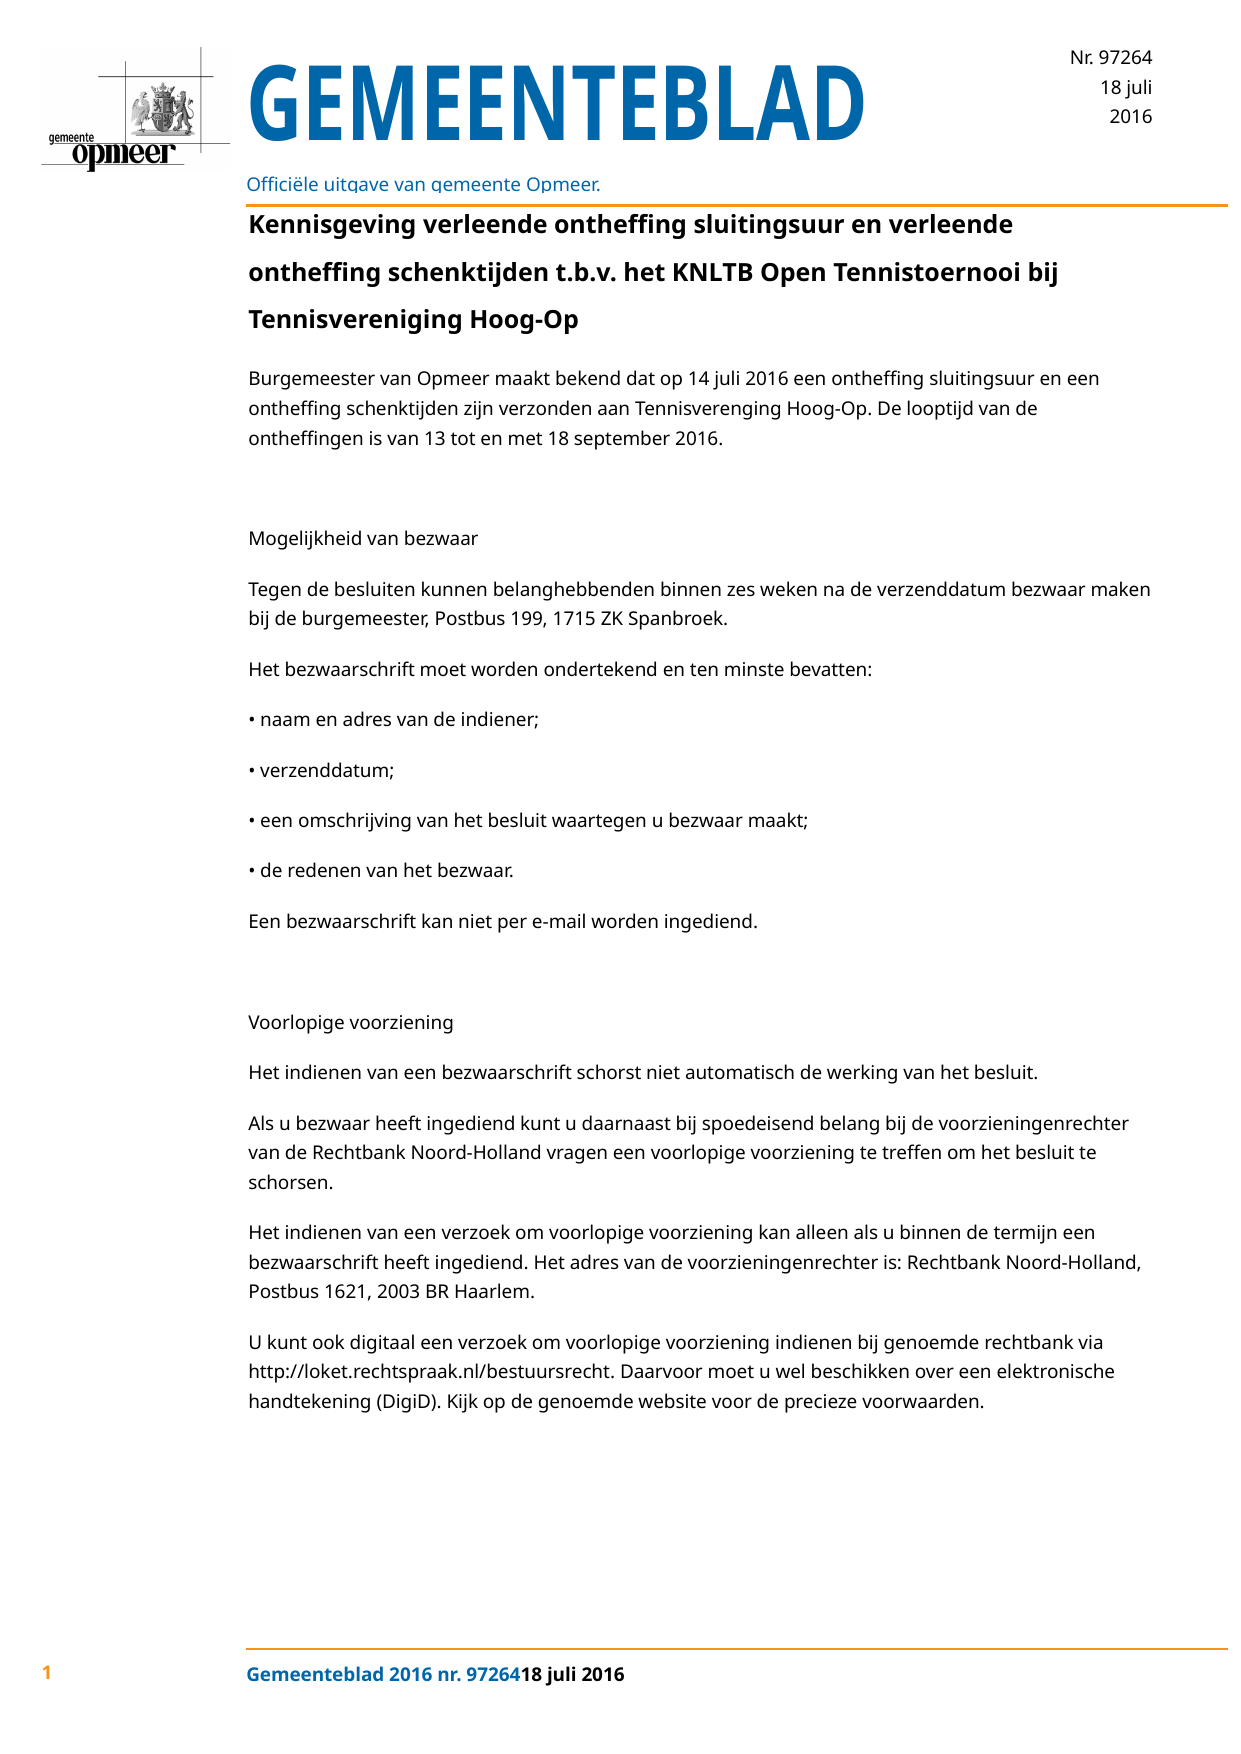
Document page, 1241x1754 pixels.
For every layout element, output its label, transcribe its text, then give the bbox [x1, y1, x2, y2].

text Het bezwaarschrift moet worden ondertekend en ten minste bevatten: [248, 656, 1152, 682]
text Burgemeester van Opmeer maakt bekend dat op 14 juli 2016 een ontheffing sluitingsuur en een ontheffing schenktijden zijn verzonden aan Tennisverenging Hoog-Op. De looptijd van de ontheffingen is van 13 tot en met 18 september 2016. [248, 366, 1152, 450]
text Mogelijkheid van bezwaar [248, 526, 1152, 551]
text Kennisgeving verleende ontheffing sluitingsuur en verleende ontheffing schenktijden t.b.v. het KNLTB Open Tennistoernooi bij Tennisvereniging Hoog-Op [248, 207, 1152, 336]
text Tegen de besluiten kunnen belanghebbenden binnen zes weken na de verzenddatum bezwaar maken bij de burgemeester, Postbus 199, 1715 ZK Spanbroek. [248, 576, 1152, 631]
text • naam en adres van de indiener; [248, 706, 1152, 732]
text Voorlopige voorziening [248, 1009, 1152, 1034]
text Een bezwaarschrift kan niet per e-mail worden ingediend. [248, 908, 1152, 934]
text Het indienen van een verzoek om voorlopige voorziening kan alleen als u binnen de termijn een bezwaarschrift heeft ingediend. Het adres van de voorzieningenrechter is: Rechtbank Noord-Holland, Postbus 1621, 2003 BR Haarlem. [248, 1219, 1152, 1304]
text • verzenddatum; [248, 757, 1152, 782]
text Het indienen van een bezwaarschrift schorst niet automatisch de werking van het besluit. [248, 1059, 1152, 1085]
picture [41, 47, 231, 172]
text Als u bezwaar heeft ingediend kunt u daarnaast bij spoedeisend belang bij de voorzieningenrechter van de Rechtbank Noord-Holland vragen een voorlopige voorziening te treffen om het besluit te schorsen. [248, 1110, 1152, 1194]
text • de redenen van het bezwaar. [248, 858, 1152, 883]
text U kunt ook digitaal een verzoek om voorlopige voorziening indienen bij genoemde rechtbank via http://loket.rechtspraak.nl/bestuursrecht. Daarvoor moet u wel beschikken over een elektronische handtekening (DigiD). Kijk op de genoemde website voor de precieze voorwaarden. [248, 1329, 1152, 1414]
text • een omschrijving van het besluit waartegen u bezwaar maakt; [248, 807, 1152, 833]
